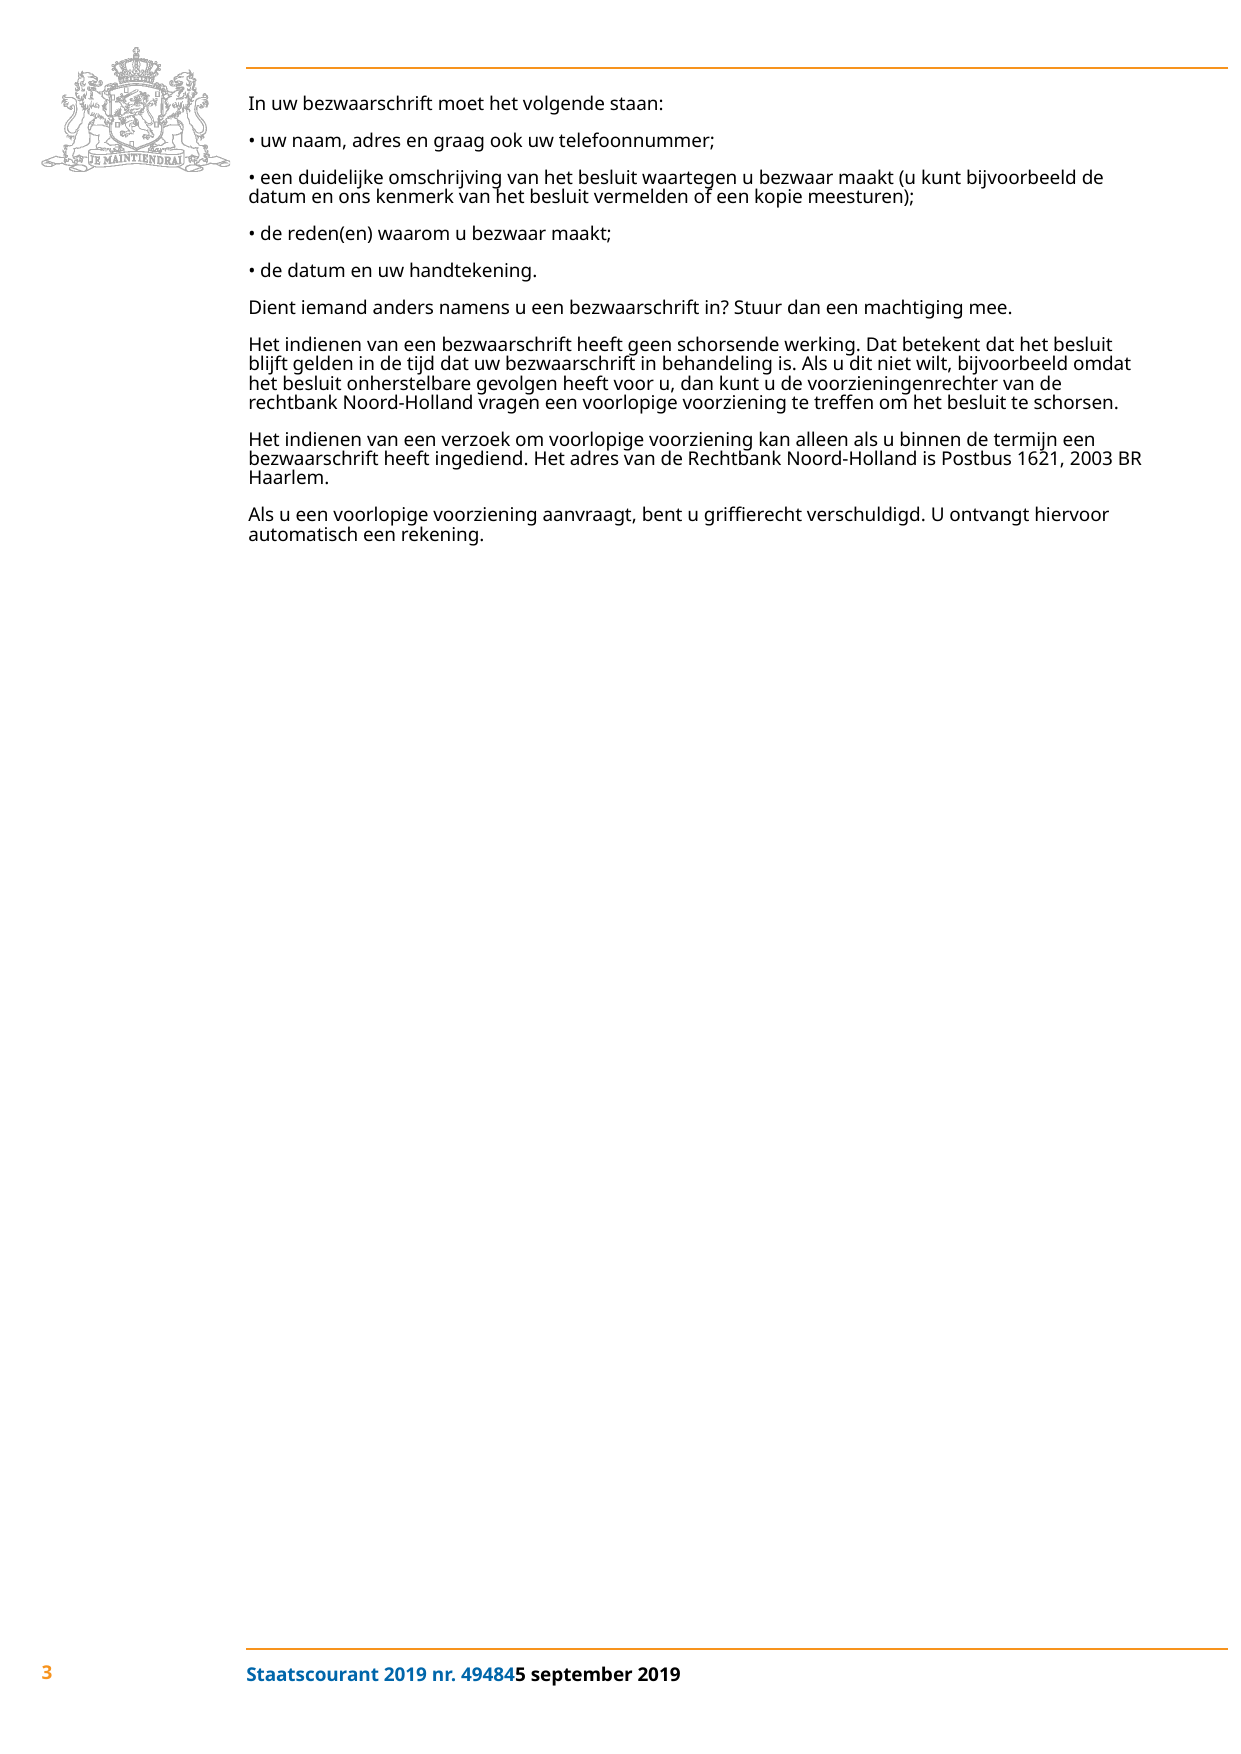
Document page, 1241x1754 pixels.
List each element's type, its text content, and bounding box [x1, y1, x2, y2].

text • de reden(en) waarom u bezwaar maakt; [248, 225, 1152, 244]
text In uw bezwaarschrift moet het volgende staan: [248, 95, 1152, 114]
text Als u een voorlopige voorziening aanvraagt, bent u griffierecht verschuldigd. U ontvangt hiervoor automatisch een rekening. [248, 506, 1152, 545]
text Dient iemand anders namens u een bezwaarschrift in? Stuur dan een machtiging mee. [248, 299, 1152, 318]
text • uw naam, adres en graag ook uw telefoonnummer; [248, 132, 1152, 151]
picture [41, 47, 231, 172]
text Het indienen van een bezwaarschrift heeft geen schorsende werking. Dat betekent dat het besluit blijft gelden in de tijd dat uw bezwaarschrift in behandeling is. Als u dit niet wilt, bijvoorbeeld omdat het besluit onherstelbare gevolgen heeft voor u, dan kunt u de voorzieningenrechter van de rechtbank Noord-Holland vragen een voorlopige voorziening te treffen om het besluit te schorsen. [248, 336, 1152, 413]
text Het indienen van een verzoek om voorlopige voorziening kan alleen als u binnen de termijn een bezwaarschrift heeft ingediend. Het adres van de Rechtbank Noord-Holland is Postbus 1621, 2003 BR Haarlem. [248, 431, 1152, 488]
text • de datum en uw handtekening. [248, 262, 1152, 281]
text • een duidelijke omschrijving van het besluit waartegen u bezwaar maakt (u kunt bijvoorbeeld de datum en ons kenmerk van het besluit vermelden of een kopie meesturen); [248, 169, 1152, 207]
